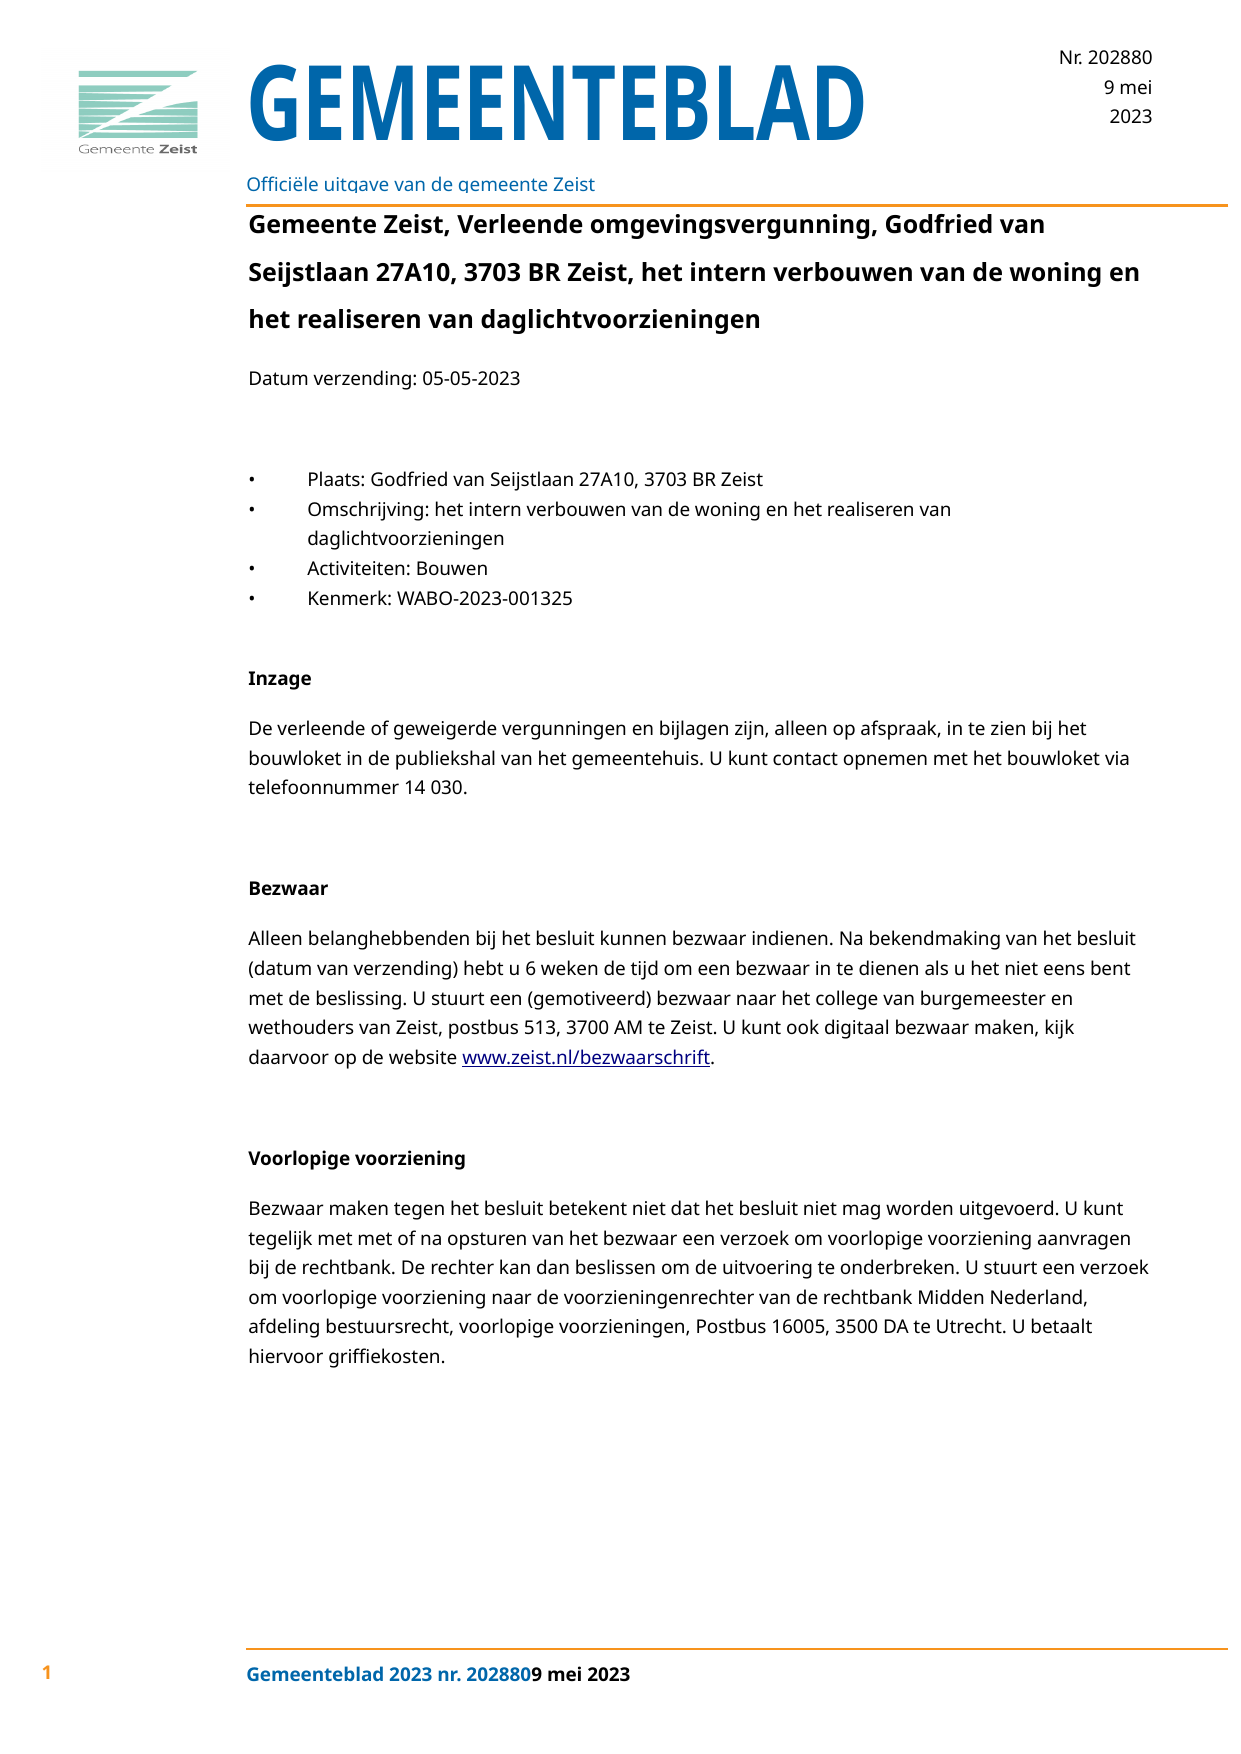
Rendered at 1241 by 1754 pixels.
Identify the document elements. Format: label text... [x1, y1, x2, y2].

text Voorlopige voorziening [248, 1145, 1152, 1170]
list Kenmerk: WABO-2023-001325 [248, 585, 1152, 610]
text Alleen belanghebbenden bij het besluit kunnen bezwaar indienen. Na bekendmaking van het besluit (datum van verzending) hebt u 6 weken de tijd om een bezwaar in te dienen als u het niet eens bent met de beslissing. U stuurt een (gemotiveerd) bezwaar naar het college van burgemeester en wethouders van Zeist, postbus 513, 3700 AM te Zeist. U kunt ook digitaal bezwaar maken, kijk daarvoor op de website www.zeist.nl/bezwaarschrift. [248, 926, 1152, 1069]
text Bezwaar [248, 875, 1152, 901]
list Plaats: Godfried van Seijstlaan 27A10, 3703 BR Zeist [248, 466, 1152, 492]
text Datum verzending: 05-05-2023 [248, 366, 1152, 391]
list Activiteiten: Bouwen [248, 555, 1152, 581]
list Omschrijving: het intern verbouwen van de woning en het realiseren van daglichtvoorzieningen [248, 496, 1152, 551]
text De verleende of geweigerde vergunningen en bijlagen zijn, alleen op afspraak, in te zien bij het bouwloket in de publiekshal van het gemeentehuis. U kunt contact opnemen met het bouwloket via telefoonnummer 14 030. [248, 715, 1152, 800]
text Bezwaar maken tegen het besluit betekent niet dat het besluit niet mag worden uitgevoerd. U kunt tegelijk met met of na opsturen van het bezwaar een verzoek om voorlopige voorziening aanvragen bij de rechtbank. De rechter kan dan beslissen om de uitvoering te onderbreken. U stuurt een verzoek om voorlopige voorziening naar de voorzieningenrechter van de rechtbank Midden Nederland, afdeling bestuursrecht, voorlopige voorzieningen, Postbus 16005, 3500 DA te Utrecht. U betaalt hiervoor griffiekosten. [248, 1195, 1152, 1369]
text Inzage [248, 665, 1152, 690]
text Gemeente Zeist, Verleende omgevingsvergunning, Godfried van Seijstlaan 27A10, 3703 BR Zeist, het intern verbouwen van de woning en het realiseren van daglichtvoorzieningen [248, 207, 1152, 336]
picture [41, 47, 231, 172]
